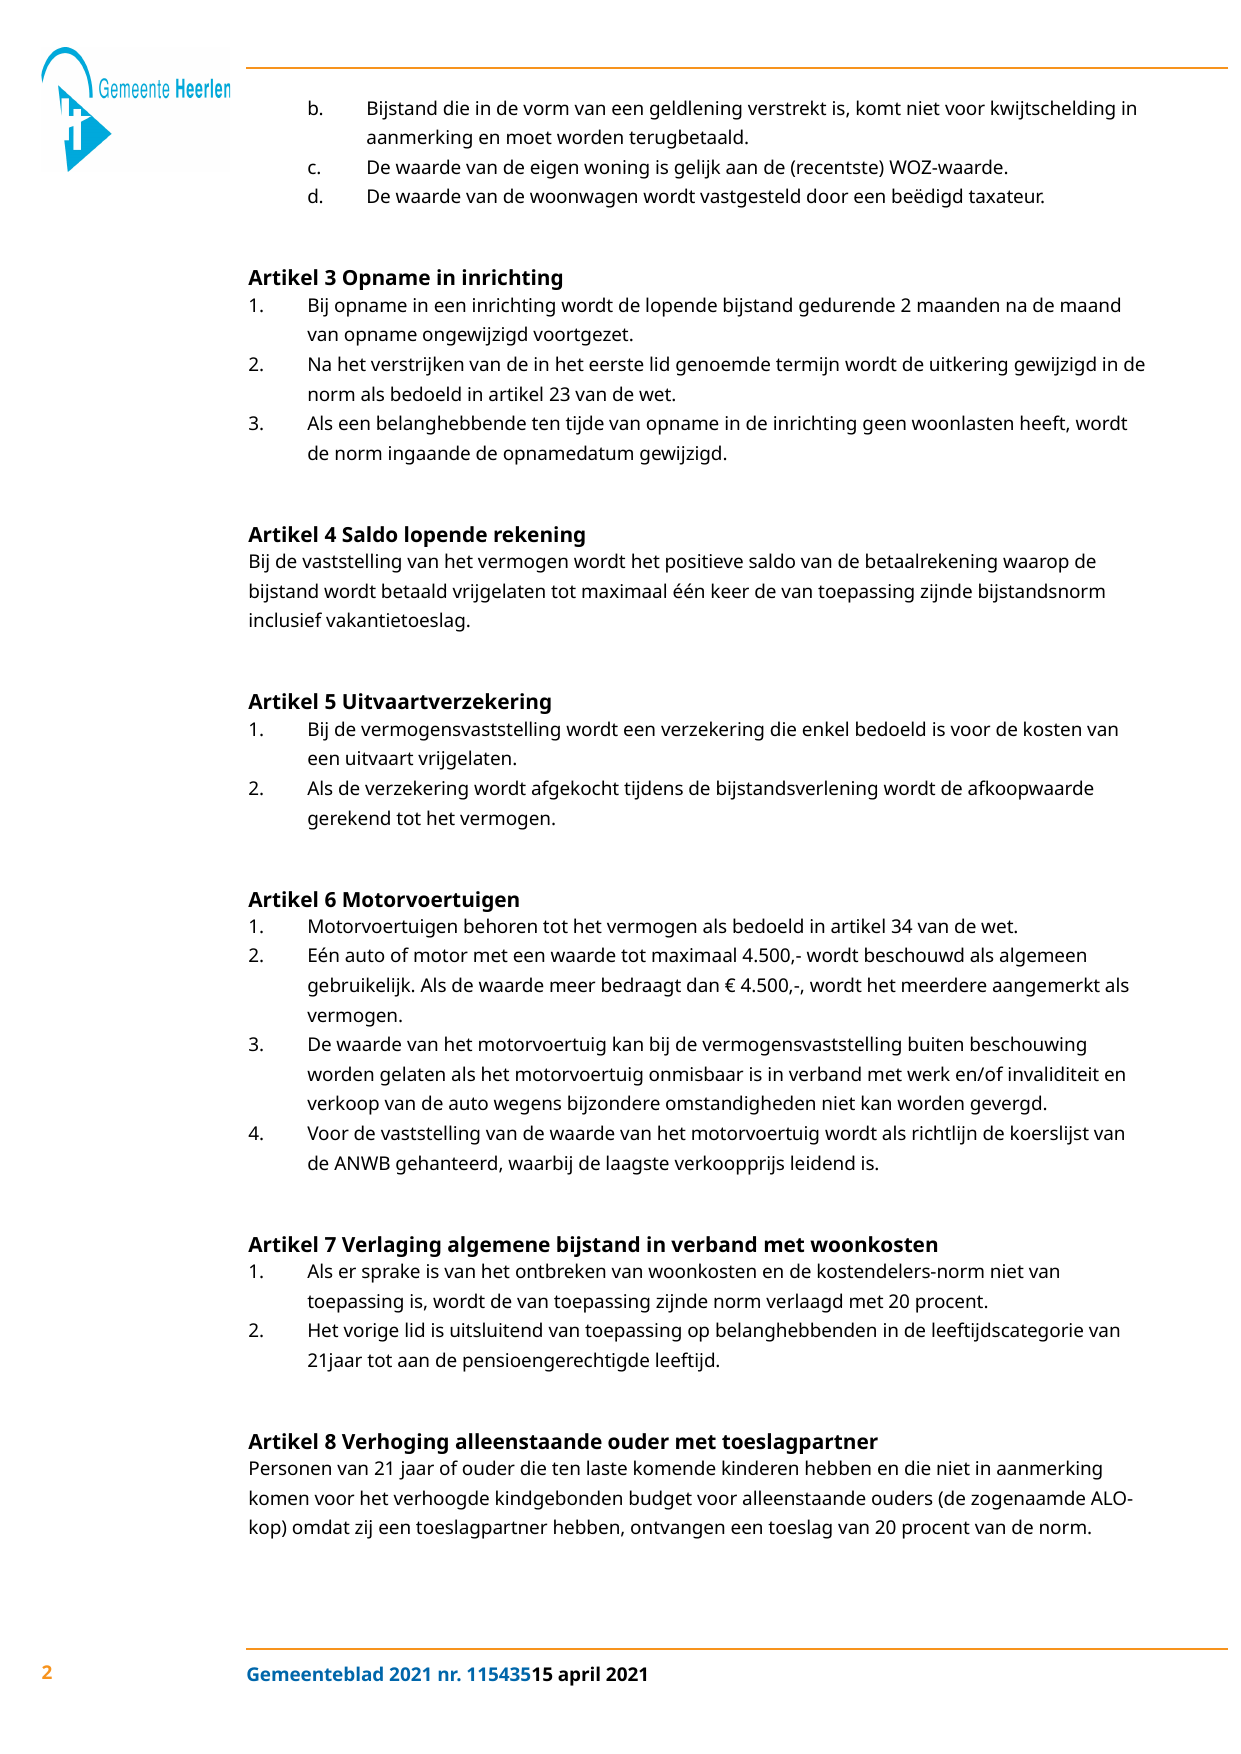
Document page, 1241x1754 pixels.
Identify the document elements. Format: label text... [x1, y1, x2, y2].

text Artikel 6 Motorvoertuigen [248, 885, 1152, 913]
text Artikel 4 Saldo lopende rekening [248, 520, 1152, 548]
list Als een belanghebbende ten tijde van opname in de inrichting geen woonlasten heeft, wordt de norm ingaande de opnamedatum gewijzigd. [248, 410, 1152, 466]
list Bij de vermogensvaststelling wordt een verzekering die enkel bedoeld is voor de kosten van een uitvaart vrijgelaten. [248, 716, 1152, 771]
list Het vorige lid is uitsluitend van toepassing op belanghebbenden in de leeftijdscategorie van 21jaar tot aan de pensioengerechtigde leeftijd. [248, 1317, 1152, 1373]
list Als er sprake is van het ontbreken van woonkosten en de kostendelers-norm niet van toepassing is, wordt de van toepassing zijnde norm verlaagd met 20 procent. [248, 1258, 1152, 1313]
list Motorvoertuigen behoren tot het vermogen als bedoeld in artikel 34 van de wet. [248, 913, 1152, 939]
list Voor de vaststelling van de waarde van het motorvoertuig wordt als richtlijn de koerslijst van de ANWB gehanteerd, waarbij de laagste verkoopprijs leidend is. [248, 1120, 1152, 1176]
text Personen van 21 jaar of ouder die ten laste komende kinderen hebben en die niet in aanmerking komen voor het verhoogde kindgebonden budget voor alleenstaande ouders (de zogenaamde ALO-kop) omdat zij een toeslagpartner hebben, ontvangen een toeslag van 20 procent van de norm. [248, 1455, 1152, 1540]
text Bij de vaststelling van het vermogen wordt het positieve saldo van de betaalrekening waarop de bijstand wordt betaald vrijgelaten tot maximaal één keer de van toepassing zijnde bijstandsnorm inclusief vakantietoeslag. [248, 548, 1152, 633]
text Artikel 8 Verhoging alleenstaande ouder met toeslagpartner [248, 1427, 1152, 1455]
picture [41, 47, 231, 172]
text Artikel 5 Uitvaartverzekering [248, 687, 1152, 716]
list De waarde van de woonwagen wordt vastgesteld door een beëdigd taxateur. [307, 183, 1152, 209]
list Eén auto of motor met een waarde tot maximaal 4.500,- wordt beschouwd als algemeen gebruikelijk. Als de waarde meer bedraagt dan € 4.500,-, wordt het meerdere aangemerkt als vermogen. [248, 943, 1152, 1028]
list Na het verstrijken van de in het eerste lid genoemde termijn wordt de uitkering gewijzigd in de norm als bedoeld in artikel 23 van de wet. [248, 351, 1152, 406]
picture [41, 47, 59, 70]
list De waarde van het motorvoertuig kan bij de vermogensvaststelling buiten beschouwing worden gelaten als het motorvoertuig onmisbaar is in verband met werk en/of invaliditeit en verkoop van de auto wegens bijzondere omstandigheden niet kan worden gevergd. [248, 1031, 1152, 1116]
text Artikel 3 Opname in inrichting [248, 263, 1152, 292]
list De waarde van de eigen woning is gelijk aan de (recentste) WOZ-waarde. [307, 154, 1152, 180]
list Bijstand die in de vorm van een geldlening verstrekt is, komt niet voor kwijtschelding in aanmerking en moet worden terugbetaald. [307, 95, 1152, 150]
text Artikel 7 Verlaging algemene bijstand in verband met woonkosten [248, 1230, 1152, 1258]
list Bij opname in een inrichting wordt de lopende bijstand gedurende 2 maanden na de maand van opname ongewijzigd voortgezet. [248, 292, 1152, 347]
list Als de verzekering wordt afgekocht tijdens de bijstandsverlening wordt de afkoopwaarde gerekend tot het vermogen. [248, 775, 1152, 830]
